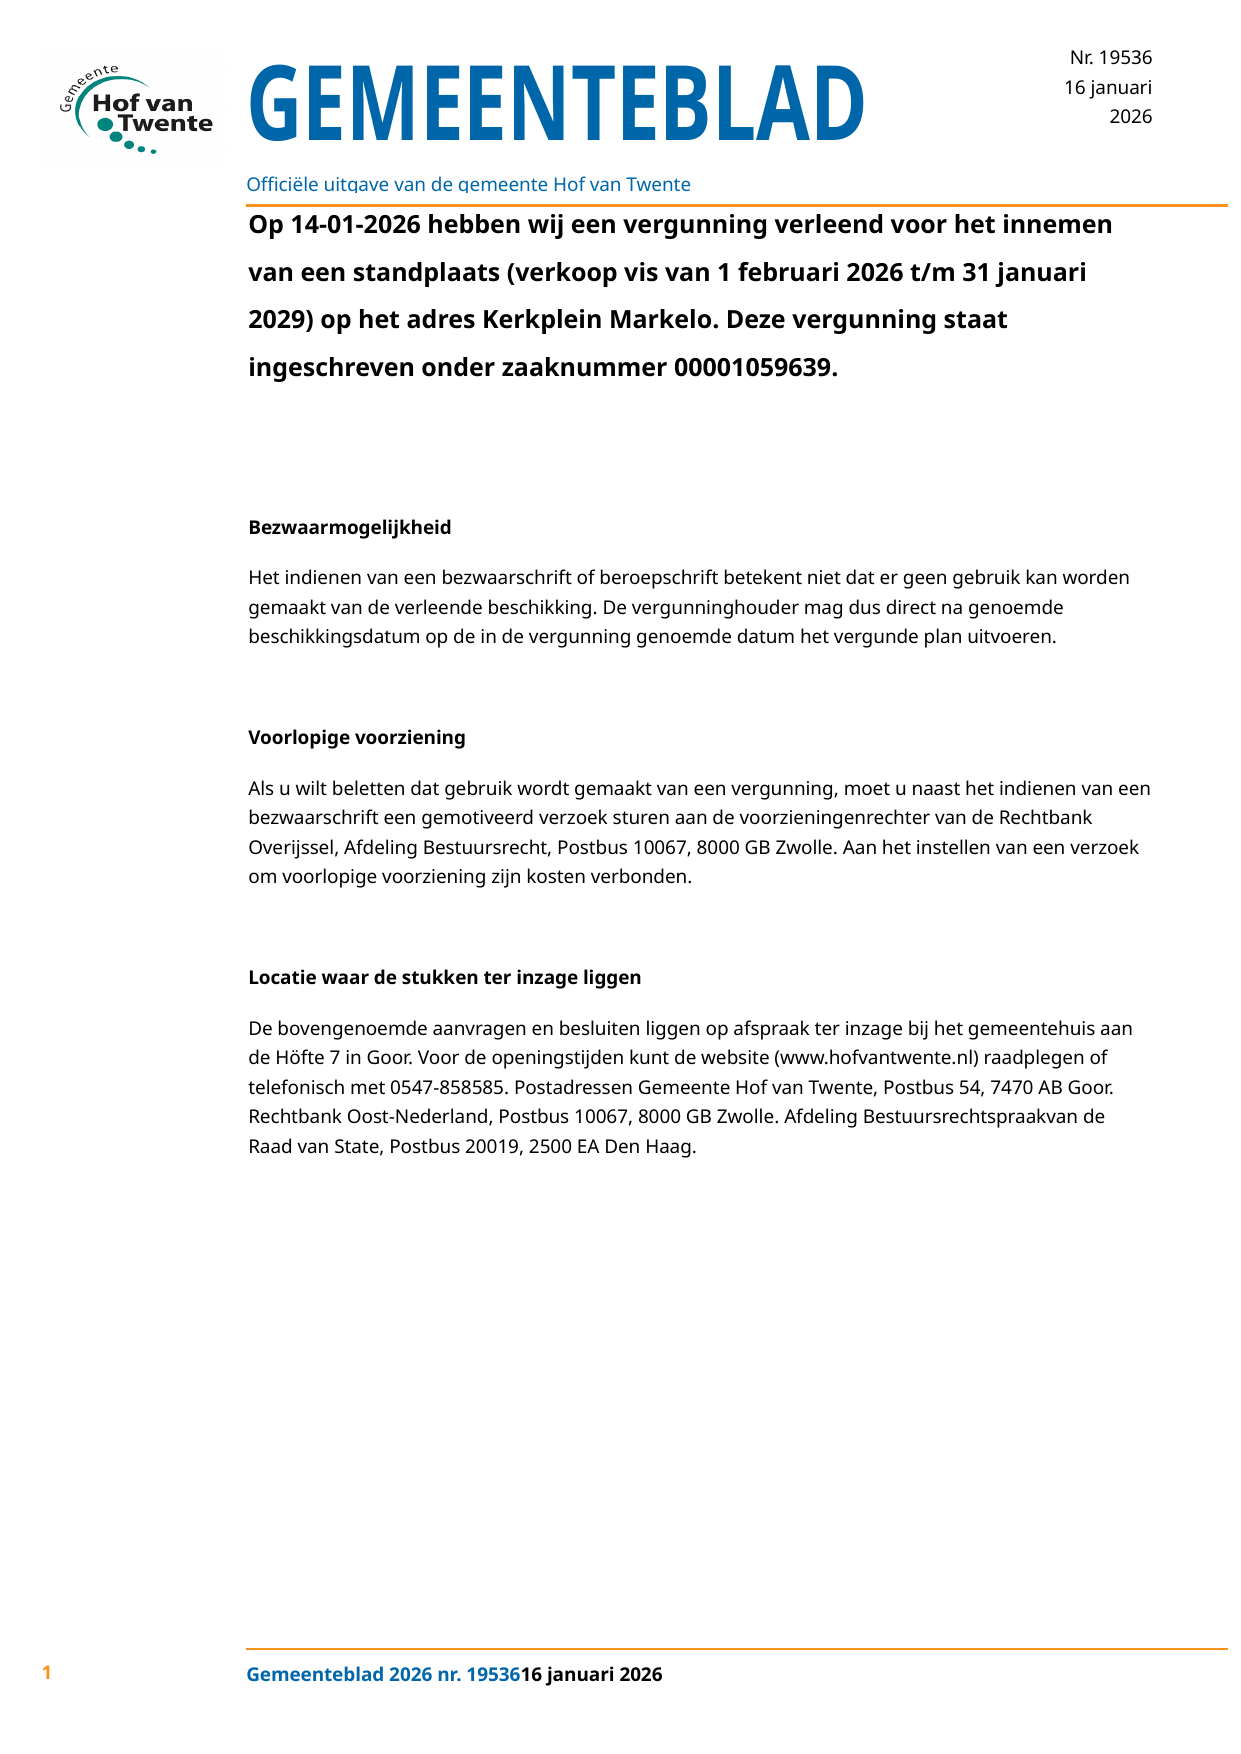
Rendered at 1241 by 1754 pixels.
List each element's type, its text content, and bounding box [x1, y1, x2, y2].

text Bezwaarmogelijkheid [248, 514, 1152, 540]
picture [41, 47, 231, 172]
text Het indienen van een bezwaarschrift of beroepschrift betekent niet dat er geen gebruik kan worden gemaakt van de verleende beschikking. De vergunninghouder mag dus direct na genoemde beschikkingsdatum op de in de vergunning genoemde datum het vergunde plan uitvoeren. [248, 564, 1152, 649]
text Voorlopige voorziening [248, 724, 1152, 750]
text Op 14-01-2026 hebben wij een vergunning verleend voor het innemen van een standplaats (verkoop vis van 1 februari 2026 t/m 31 januari 2029) op het adres Kerkplein Markelo. Deze vergunning staat ingeschreven onder zaaknummer 00001059639. [248, 207, 1152, 384]
text Als u wilt beletten dat gebruik wordt gemaakt van een vergunning, moet u naast het indienen van een bezwaarschrift een gemotiveerd verzoek sturen aan de voorzieningenrechter van de Rechtbank Overijssel, Afdeling Bestuursrecht, Postbus 10067, 8000 GB Zwolle. Aan het instellen van een verzoek om voorlopige voorziening zijn kosten verbonden. [248, 775, 1152, 889]
text Locatie waar de stukken ter inzage liggen [248, 964, 1152, 990]
text De bovengenoemde aanvragen en besluiten liggen op afspraak ter inzage bij het gemeentehuis aan de Höfte 7 in Goor. Voor de openingstijden kunt de website (www.hofvantwente.nl) raadplegen of telefonisch met 0547-858585. Postadressen Gemeente Hof van Twente, Postbus 54, 7470 AB Goor. Rechtbank Oost-Nederland, Postbus 10067, 8000 GB Zwolle. Afdeling Bestuursrechtspraakvan de Raad van State, Postbus 20019, 2500 EA Den Haag. [248, 1015, 1152, 1159]
